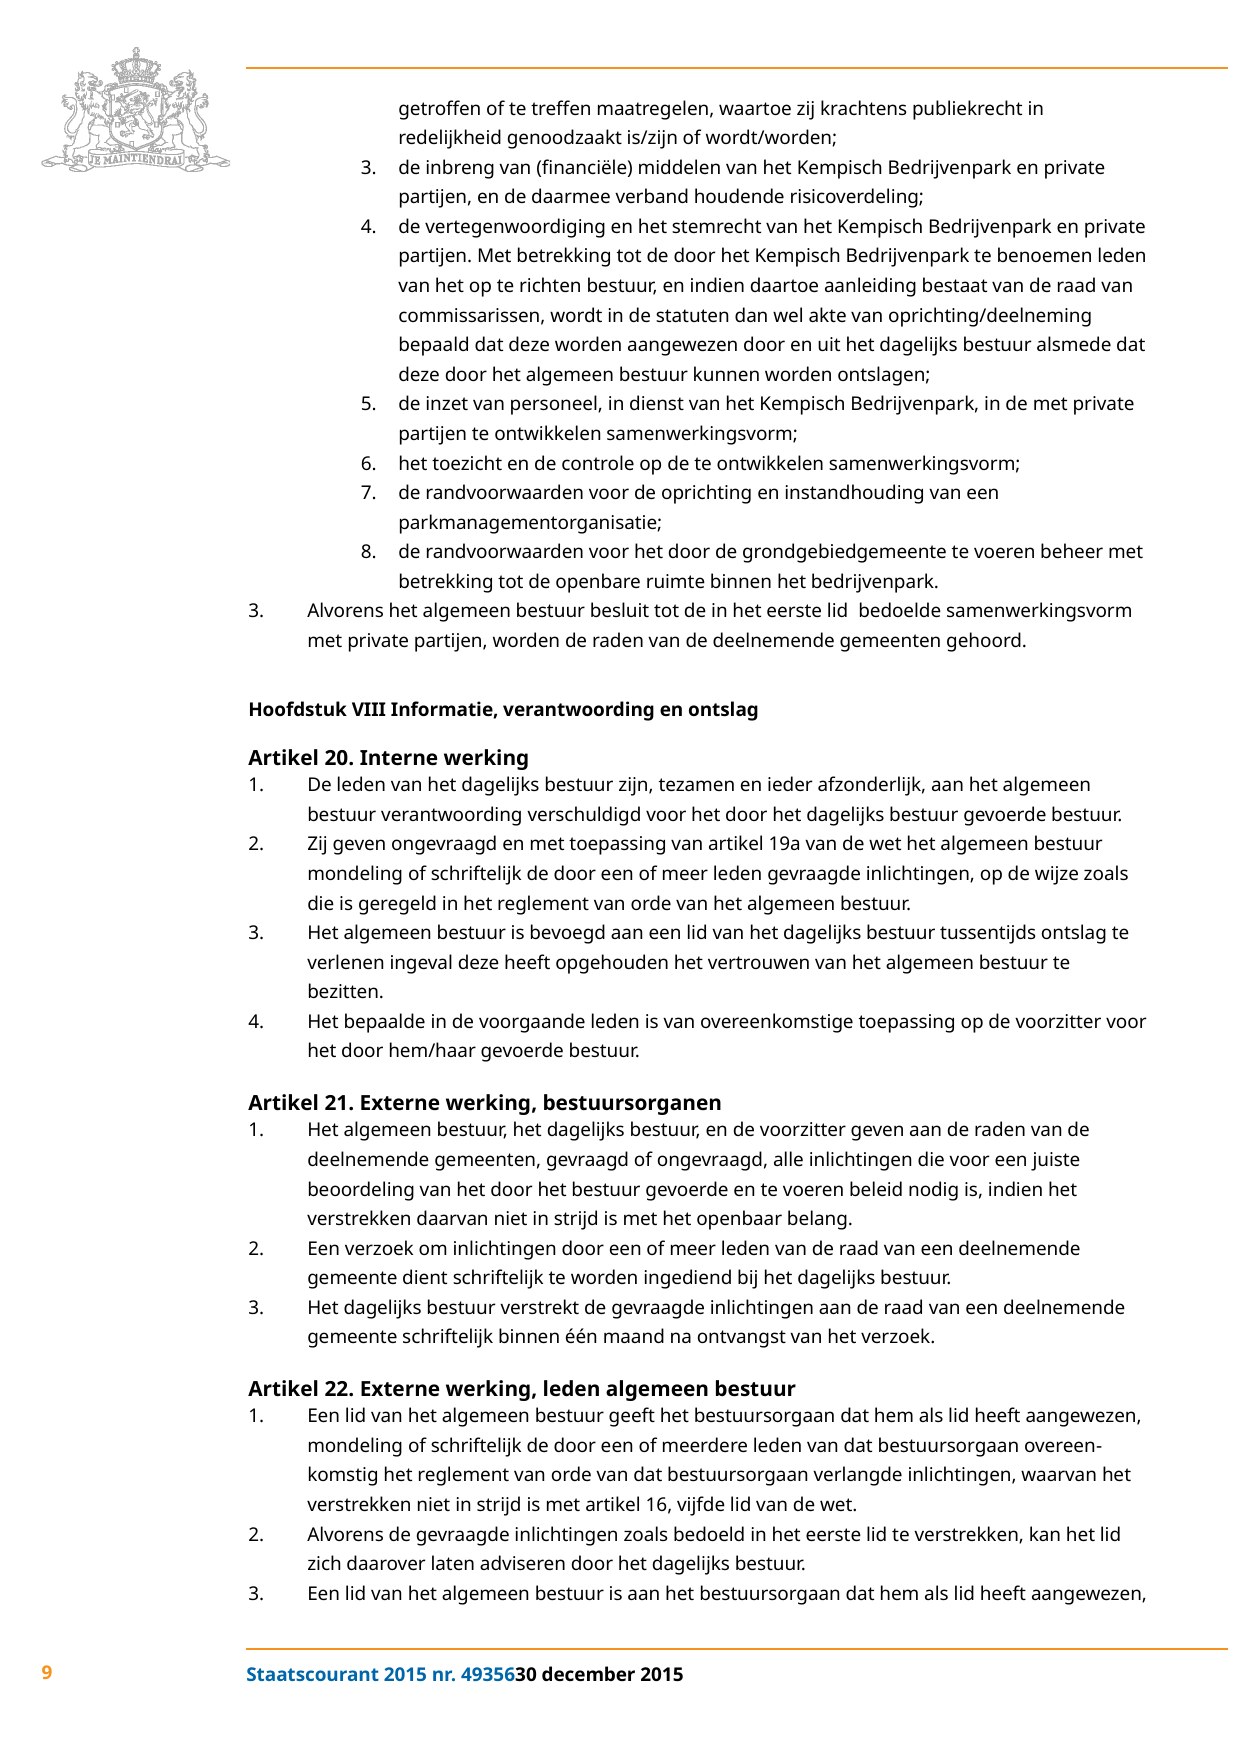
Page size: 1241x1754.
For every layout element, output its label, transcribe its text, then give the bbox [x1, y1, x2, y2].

list Het algemeen bestuur is bevoegd aan een lid van het dagelijks bestuur tussentijds ontslag te verlenen ingeval deze heeft opgehouden het vertrouwen van het algemeen bestuur te bezitten. [248, 919, 1152, 1004]
list de vertegenwoordiging en het stemrecht van het Kempisch Bedrijvenpark en private partijen. Met betrekking tot de door het Kempisch Bedrijvenpark te benoemen leden van het op te richten bestuur, en indien daartoe aanleiding bestaat van de raad van commissarissen, wordt in de statuten dan wel akte van oprichting/deelneming bepaald dat deze worden aangewezen door en uit het dagelijks bestuur alsmede dat deze door het algemeen bestuur kunnen worden ontslagen; [361, 213, 1152, 387]
text Artikel 21. Externe werking, bestuursorganen [248, 1088, 1152, 1117]
list De leden van het dagelijks bestuur zijn, tezamen en ieder afzonderlijk, aan het algemeen bestuur verantwoording verschuldigd voor het door het dagelijks bestuur gevoerde bestuur. [248, 771, 1152, 827]
list Het bepaalde in de voorgaande leden is van overeenkomstige toepassing op de voorzitter voor het door hem/haar gevoerde bestuur. [248, 1008, 1152, 1063]
list getroffen of te treffen maatregelen, waartoe zij krachtens publiekrecht in redelijkheid genoodzaakt is/zijn of wordt/worden; [361, 95, 1152, 150]
list Een verzoek om inlichtingen door een of meer leden van de raad van een deelnemende gemeente dient schriftelijk te worden ingediend bij het dagelijks bestuur. [248, 1235, 1152, 1290]
text Artikel 20. Interne werking [248, 743, 1152, 771]
list Een lid van het algemeen bestuur geeft het bestuursorgaan dat hem als lid heeft aangewezen, mondeling of schriftelijk de door een of meerdere leden van dat bestuursorgaan overeen­komstig het reglement van orde van dat bestuursorgaan verlangde inlichtingen, waarvan het verstrekken niet in strijd is met artikel 16, vijfde lid van de wet. [248, 1402, 1152, 1517]
list Het algemeen bestuur, het dagelijks bestuur, en de voorzitter geven aan de raden van de deelnemende gemeenten, gevraagd of ongevraagd, alle inlichtingen die voor een juiste beoordeling van het door het bestuur gevoerde en te voeren beleid nodig is, indien het verstrekken daarvan niet in strijd is met het openbaar belang. [248, 1117, 1152, 1231]
list de randvoorwaarden voor de oprichting en instandhouding van een parkmanagement­organisatie; [361, 479, 1152, 535]
list de inbreng van (financiële) middelen van het Kempisch Bedrijvenpark en private partijen, en de daarmee verband houdende risicoverdeling; [361, 154, 1152, 209]
picture [41, 47, 231, 172]
text Artikel 22. Externe werking, leden algemeen bestuur [248, 1374, 1152, 1402]
list het toezicht en de controle op de te ontwikkelen samenwerkingsvorm; [361, 450, 1152, 476]
list Zij geven ongevraagd en met toepassing van artikel 19a van de wet het algemeen bestuur mondeling of schriftelijk de door een of meer leden gevraagde inlichtingen, op de wijze zoals die is geregeld in het reglement van orde van het algemeen bestuur. [248, 831, 1152, 916]
list Een lid van het algemeen bestuur is aan het bestuursorgaan dat hem als lid heeft aangewezen, [248, 1580, 1152, 1606]
list Het dagelijks bestuur verstrekt de gevraagde inlichtingen aan de raad van een deelnemende gemeente schriftelijk binnen één maand na ontvangst van het verzoek. [248, 1294, 1152, 1349]
list de randvoorwaarden voor het door de grondgebiedgemeente te voeren beheer met betrekking tot de openbare ruimte binnen het bedrijvenpark. [361, 538, 1152, 594]
list Alvorens de gevraagde inlichtingen zoals bedoeld in het eerste lid te verstrekken, kan het lid zich daarover laten adviseren door het dagelijks bestuur. [248, 1521, 1152, 1576]
list de inzet van personeel, in dienst van het Kempisch Bedrijvenpark, in de met private partijen te ontwikkelen samenwerkingsvorm; [361, 391, 1152, 446]
text Hoofdstuk VIII Informatie, verantwoording en ontslag [248, 694, 1152, 722]
list Alvorens het algemeen bestuur besluit tot de in het eerste lid bedoelde samenwerkingsvorm met private partijen, worden de raden van de deelnemende gemeenten gehoord. [248, 598, 1152, 653]
